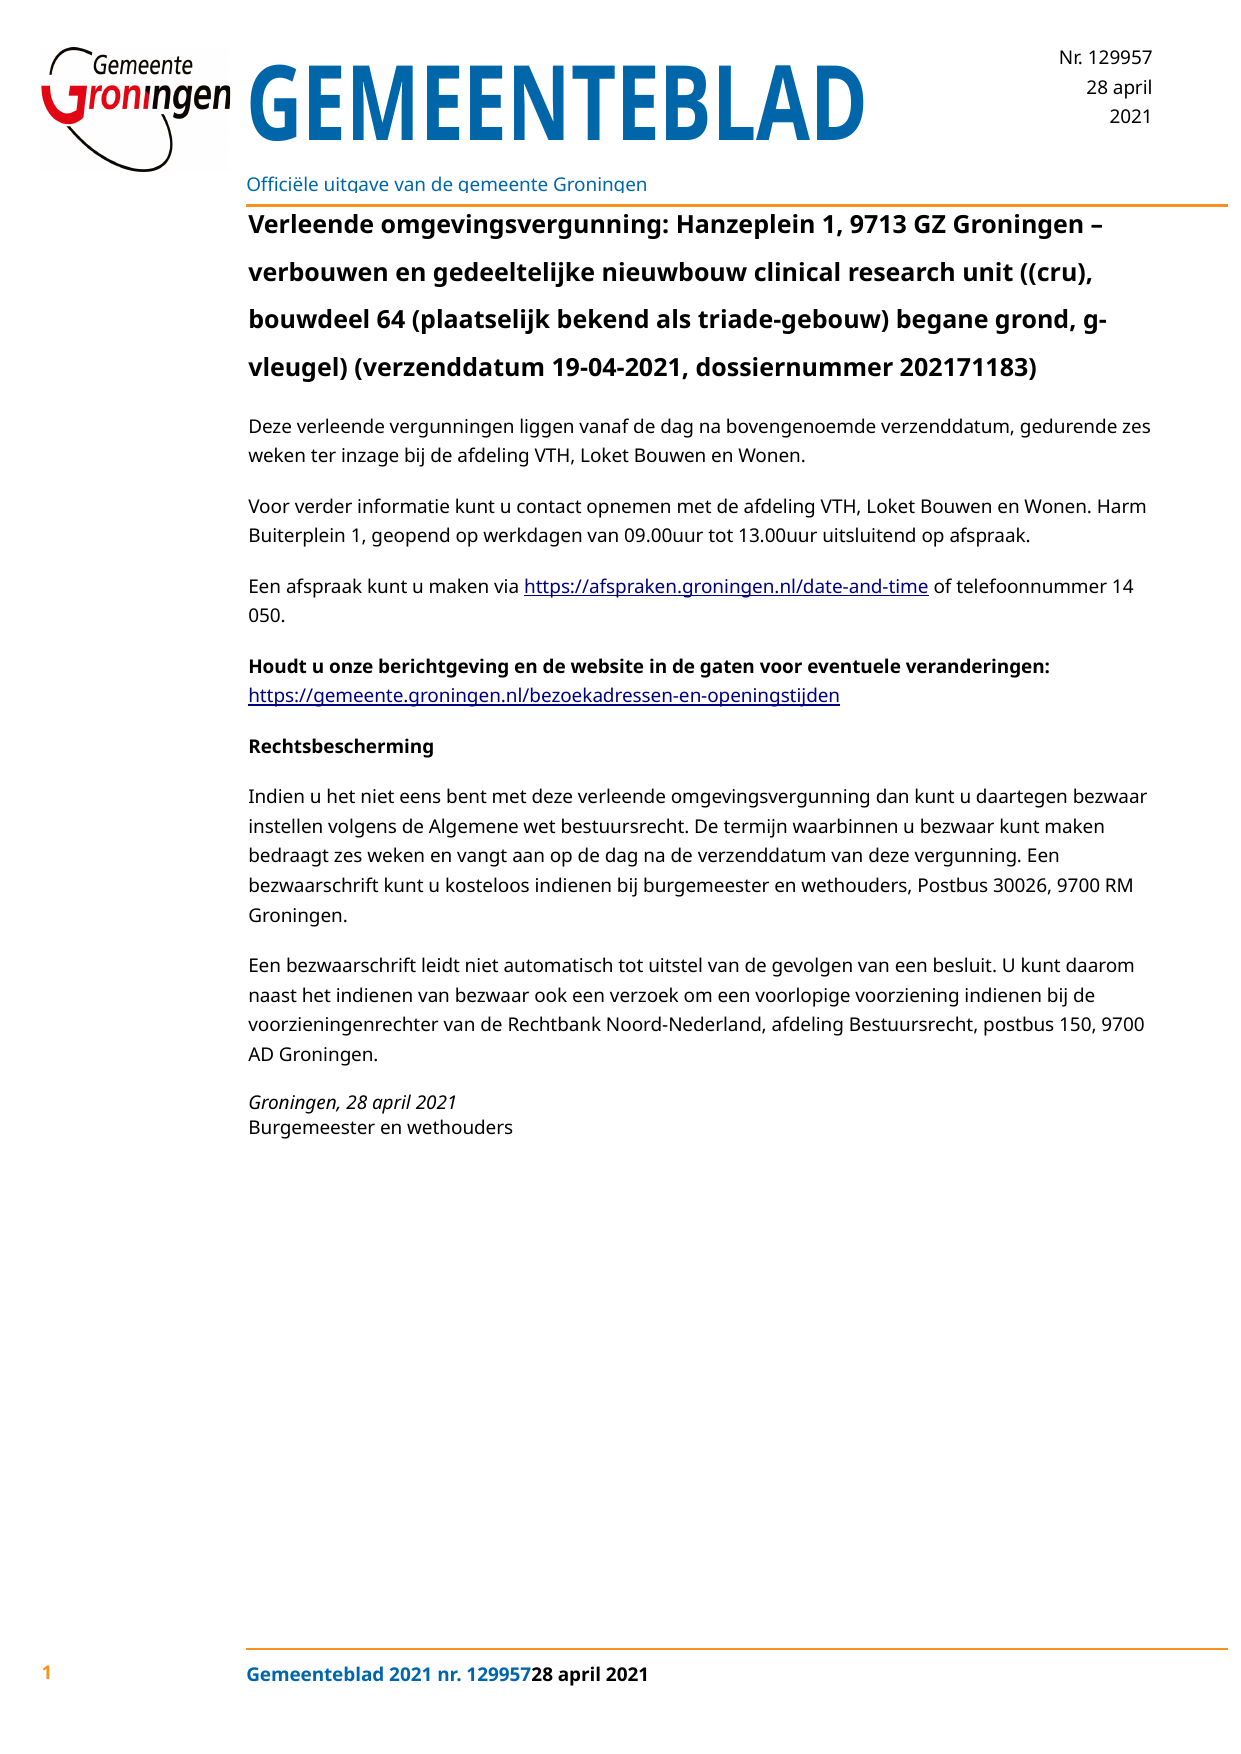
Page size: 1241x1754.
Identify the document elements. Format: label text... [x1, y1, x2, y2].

text Een bezwaarschrift leidt niet automatisch tot uitstel van de gevolgen van een besluit. U kunt daarom naast het indienen van bezwaar ook een verzoek om een voorlopige voorziening indienen bij de voorzieningenrechter van de Rechtbank Noord-Nederland, afdeling Bestuursrecht, postbus 150, 9700 AD Groningen. [248, 952, 1152, 1067]
text Rechtsbescherming [248, 733, 1152, 759]
picture [41, 47, 231, 172]
text Een afspraak kunt u maken via https://afspraken.groningen.nl/date-and-time of telefoonnummer 14 050. [248, 573, 1152, 628]
text Deze verleende vergunningen liggen vanaf de dag na bovengenoemde verzenddatum, gedurende zes weken ter inzage bij de afdeling VTH, Loket Bouwen en Wonen. [248, 413, 1152, 468]
text Groningen, 28 april 2021 [248, 1089, 1152, 1114]
text Burgemeester en wethouders [248, 1114, 1152, 1140]
text Houdt u onze berichtgeving en de website in de gaten voor eventuele veranderingen: https://gemeente.groningen.nl/bezoekadressen-en-openingstijden [248, 653, 1152, 708]
text Voor verder informatie kunt u contact opnemen met de afdeling VTH, Loket Bouwen en Wonen. Harm Buiterplein 1, geopend op werkdagen van 09.00uur tot 13.00uur uitsluitend op afspraak. [248, 493, 1152, 548]
text Indien u het niet eens bent met deze verleende omgevingsvergunning dan kunt u daartegen bezwaar instellen volgens de Algemene wet bestuursrecht. De termijn waarbinnen u bezwaar kunt maken bedraagt zes weken en vangt aan op de dag na de verzenddatum van deze vergunning. Een bezwaarschrift kunt u kosteloos indienen bij burgemeester en wethouders, Postbus 30026, 9700 RM Groningen. [248, 783, 1152, 928]
text Verleende omgevingsvergunning: Hanzeplein 1, 9713 GZ Groningen – verbouwen en gedeeltelijke nieuwbouw clinical research unit ((cru), bouwdeel 64 (plaatselijk bekend als triade-gebouw) begane grond, g-vleugel) (verzenddatum 19-04-2021, dossiernummer 202171183) [248, 207, 1152, 384]
